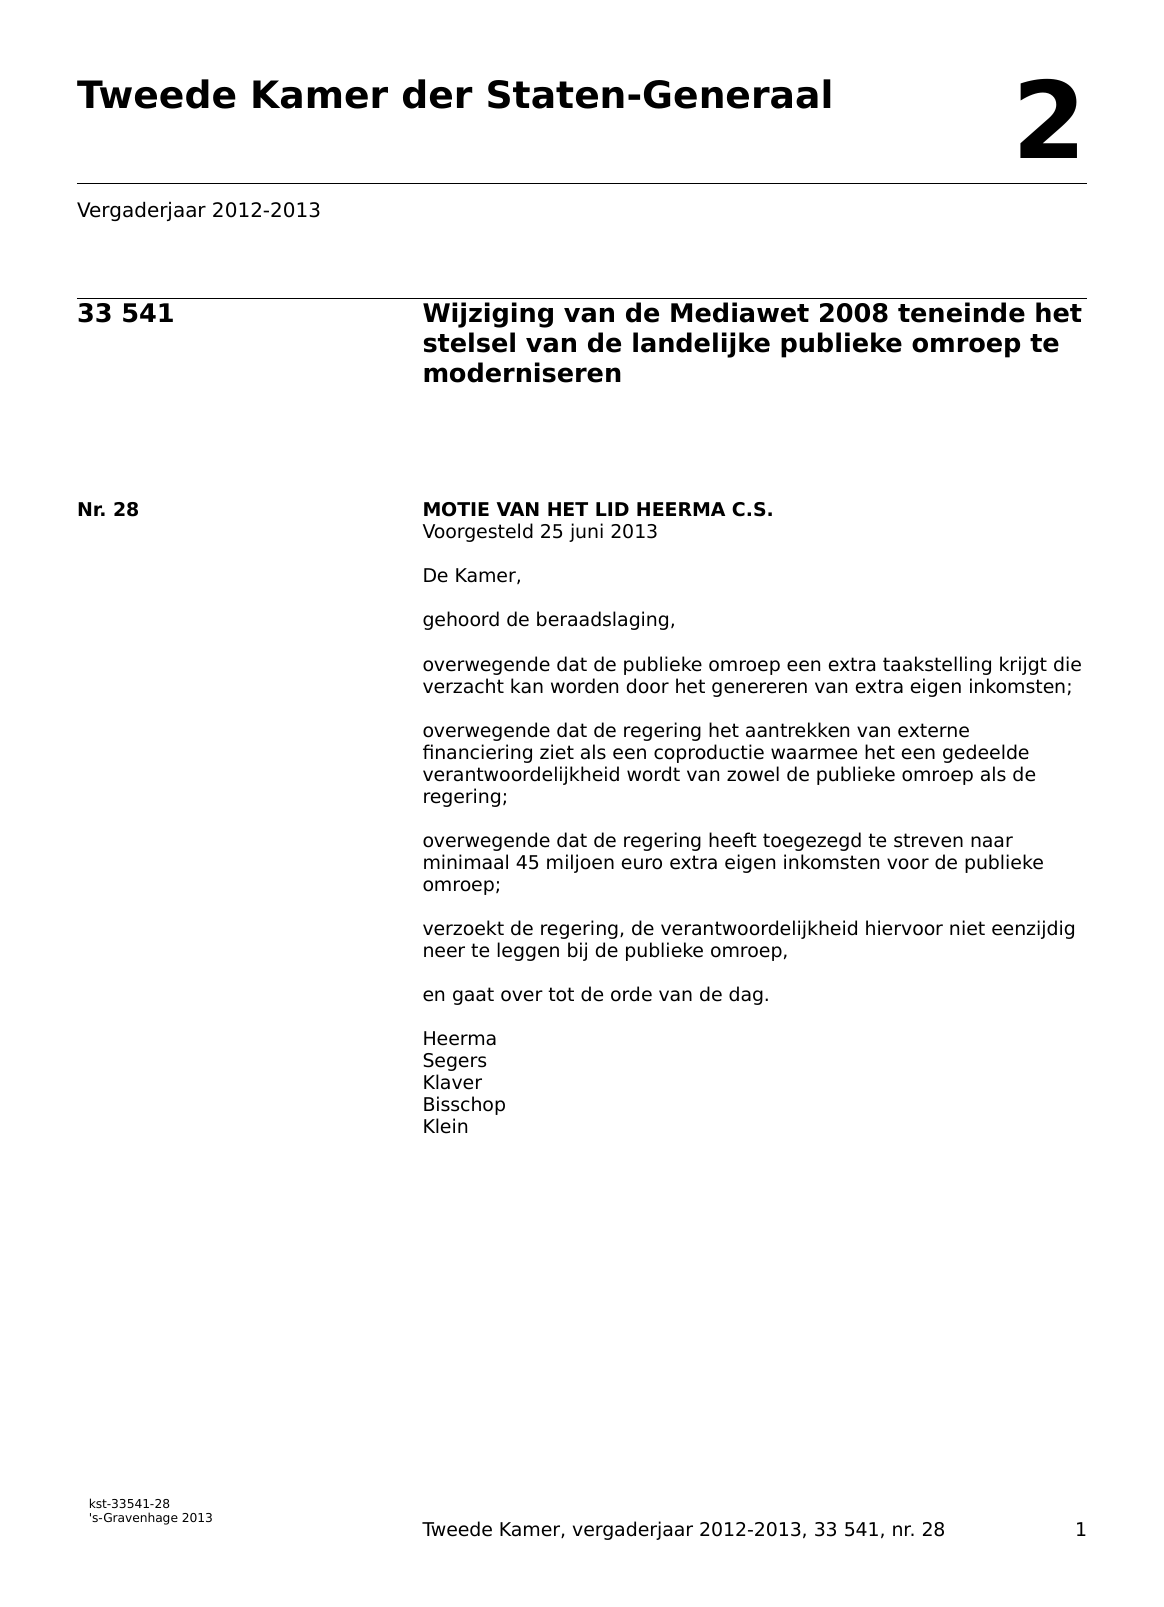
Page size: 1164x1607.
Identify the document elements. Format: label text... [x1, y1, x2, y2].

text Heerma [422, 1028, 1087, 1050]
table_cell Vergaderjaar 2012-2013 [77, 184, 1087, 298]
subtitle Nr. 28 MOTIE VAN HET LID HEERMA C.S. [77, 499, 1087, 521]
text De Kamer, [422, 565, 1087, 587]
text overwegende dat de regering het aantrekken van externe financiering ziet als een coproductie waarmee het een gedeelde verantwoordelijkheid wordt van zowel de publieke omroep als de regering; [422, 720, 1087, 808]
text verzoekt de regering, de verantwoordelijkheid hiervoor niet eenzijdig neer te leggen bij de publieke omroep, [422, 918, 1087, 962]
text en gaat over tot de orde van de dag. [422, 984, 1087, 1006]
text Segers [422, 1050, 1087, 1072]
text overwegende dat de publieke omroep een extra taakstelling krijgt die verzacht kan worden door het genereren van extra eigen inkomsten; [422, 653, 1087, 697]
text Voorgesteld 25 juni 2013 [422, 521, 1087, 543]
table_header Tweede Kamer der Staten-Generaal [77, 59, 886, 183]
text Bisschop [422, 1094, 1087, 1116]
text Klein [422, 1116, 1087, 1138]
table_header 2 [886, 59, 1087, 183]
text 's-Gravenhage 2013 [88, 1511, 323, 1525]
text gehoord de beraadslaging, [422, 609, 1087, 631]
text overwegende dat de regering heeft toegezegd te streven naar minimaal 45 miljoen euro extra eigen inkomsten voor de publieke omroep; [422, 830, 1087, 896]
text Klaver [422, 1072, 1087, 1094]
subtitle 33 541 Wijziging van de Mediawet 2008 teneinde het stelsel van de landelijke publieke omroep te moderniseren [77, 299, 1087, 388]
text kst-33541-28 [88, 1497, 323, 1511]
